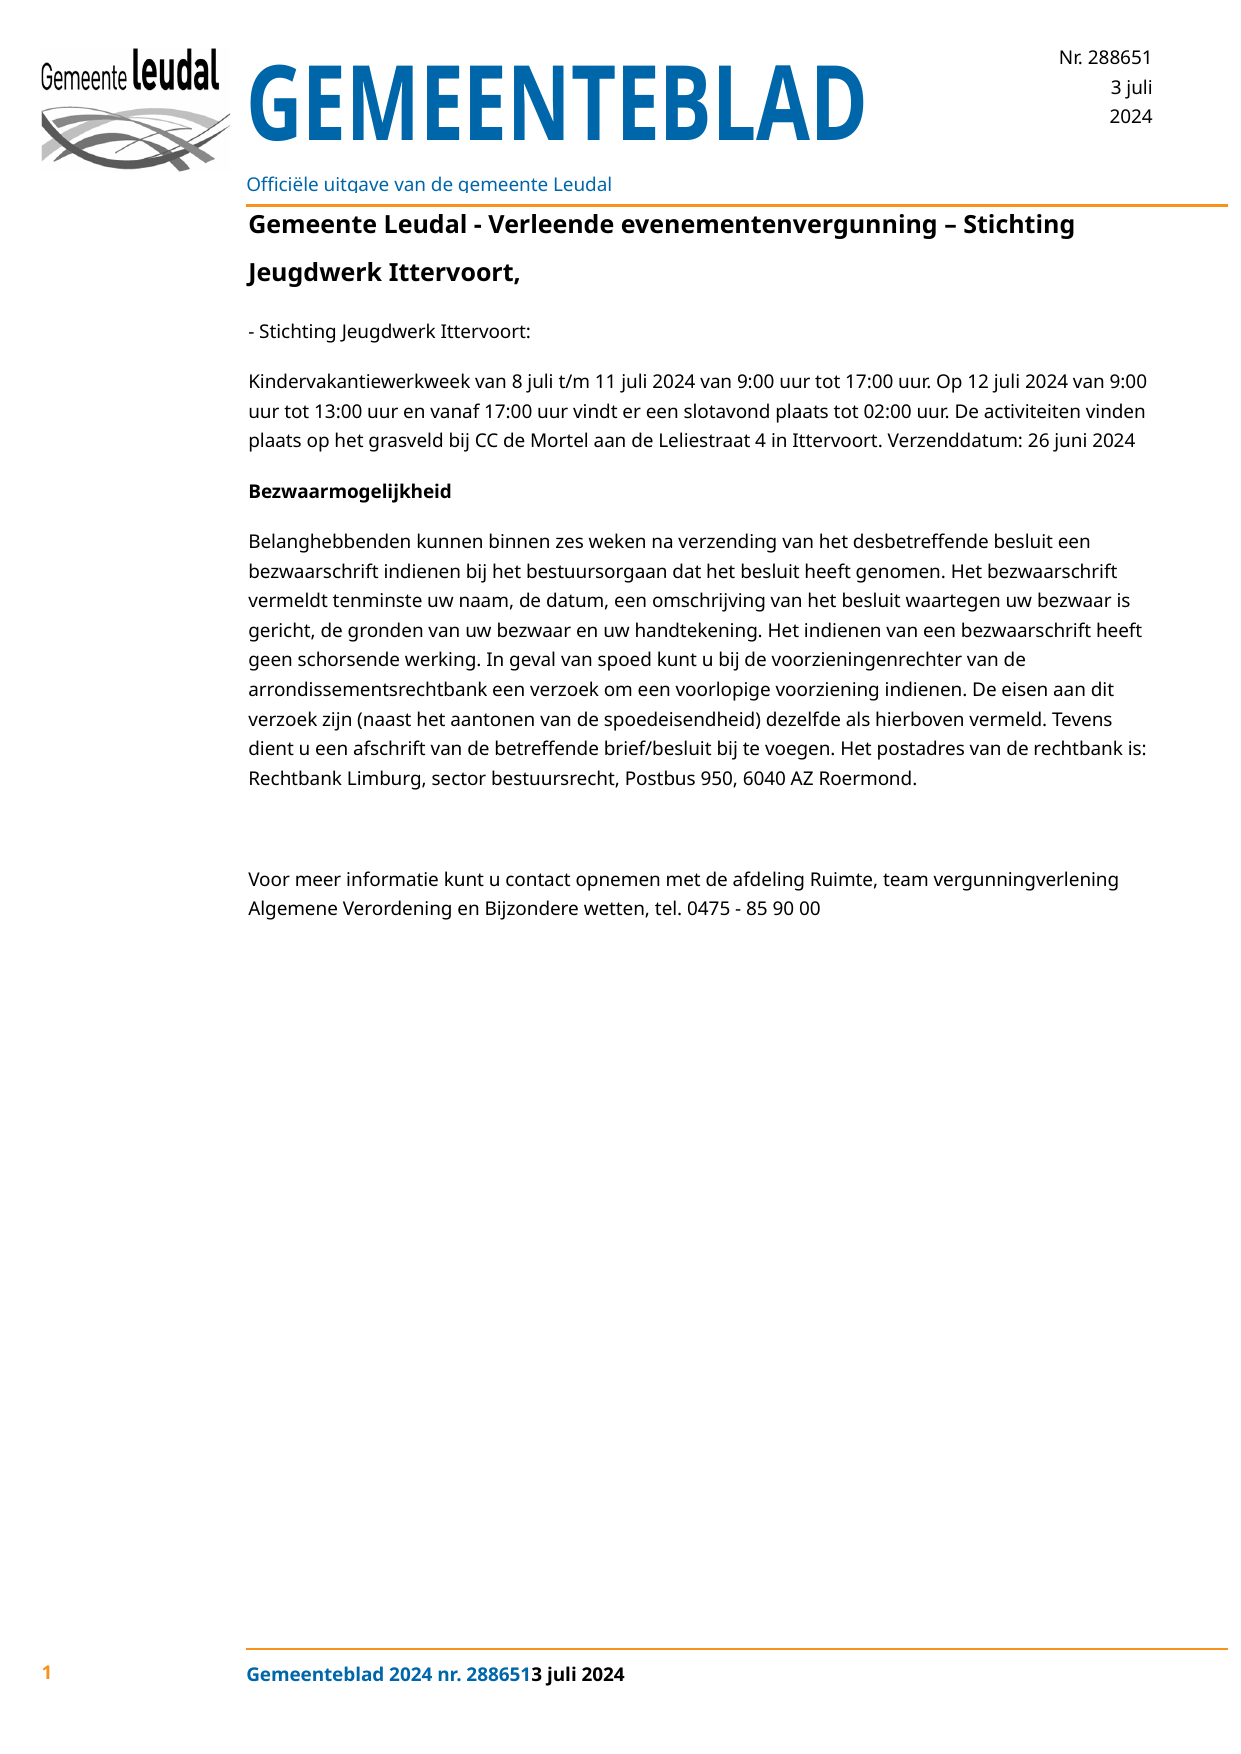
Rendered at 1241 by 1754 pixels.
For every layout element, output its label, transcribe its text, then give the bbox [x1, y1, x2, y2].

text Gemeente Leudal - Verleende evenementenvergunning – Stichting Jeugdwerk Ittervoort, [248, 207, 1152, 288]
picture [41, 47, 231, 172]
text - Stichting Jeugdwerk Ittervoort: [248, 318, 1152, 344]
text Voor meer informatie kunt u contact opnemen met de afdeling Ruimte, team vergunningverlening Algemene Verordening en Bijzondere wetten, tel. 0475 - 85 90 00 [248, 866, 1152, 921]
text Bezwaarmogelijkheid [248, 478, 1152, 504]
text Kindervakantiewerkweek van 8 juli t/m 11 juli 2024 van 9:00 uur tot 17:00 uur. Op 12 juli 2024 van 9:00 uur tot 13:00 uur en vanaf 17:00 uur vindt er een slotavond plaats tot 02:00 uur. De activiteiten vinden plaats op het grasveld bij CC de Mortel aan de Leliestraat 4 in Ittervoort. Verzenddatum: 26 juni 2024 [248, 368, 1152, 453]
text Belanghebbenden kunnen binnen zes weken na verzending van het desbetreffende besluit een bezwaarschrift indienen bij het bestuursorgaan dat het besluit heeft genomen. Het bezwaarschrift vermeldt tenminste uw naam, de datum, een omschrijving van het besluit waartegen uw bezwaar is gericht, de gronden van uw bezwaar en uw handtekening. Het indienen van een bezwaarschrift heeft geen schorsende werking. In geval van spoed kunt u bij de voorzieningenrechter van de arrondissementsrechtbank een verzoek om een voorlopige voorziening indienen. De eisen aan dit verzoek zijn (naast het aantonen van de spoedeisendheid) dezelfde als hierboven vermeld. Tevens dient u een afschrift van de betreffende brief/besluit bij te voegen. Het postadres van de rechtbank is: Rechtbank Limburg, sector bestuursrecht, Postbus 950, 6040 AZ Roermond. [248, 528, 1152, 791]
